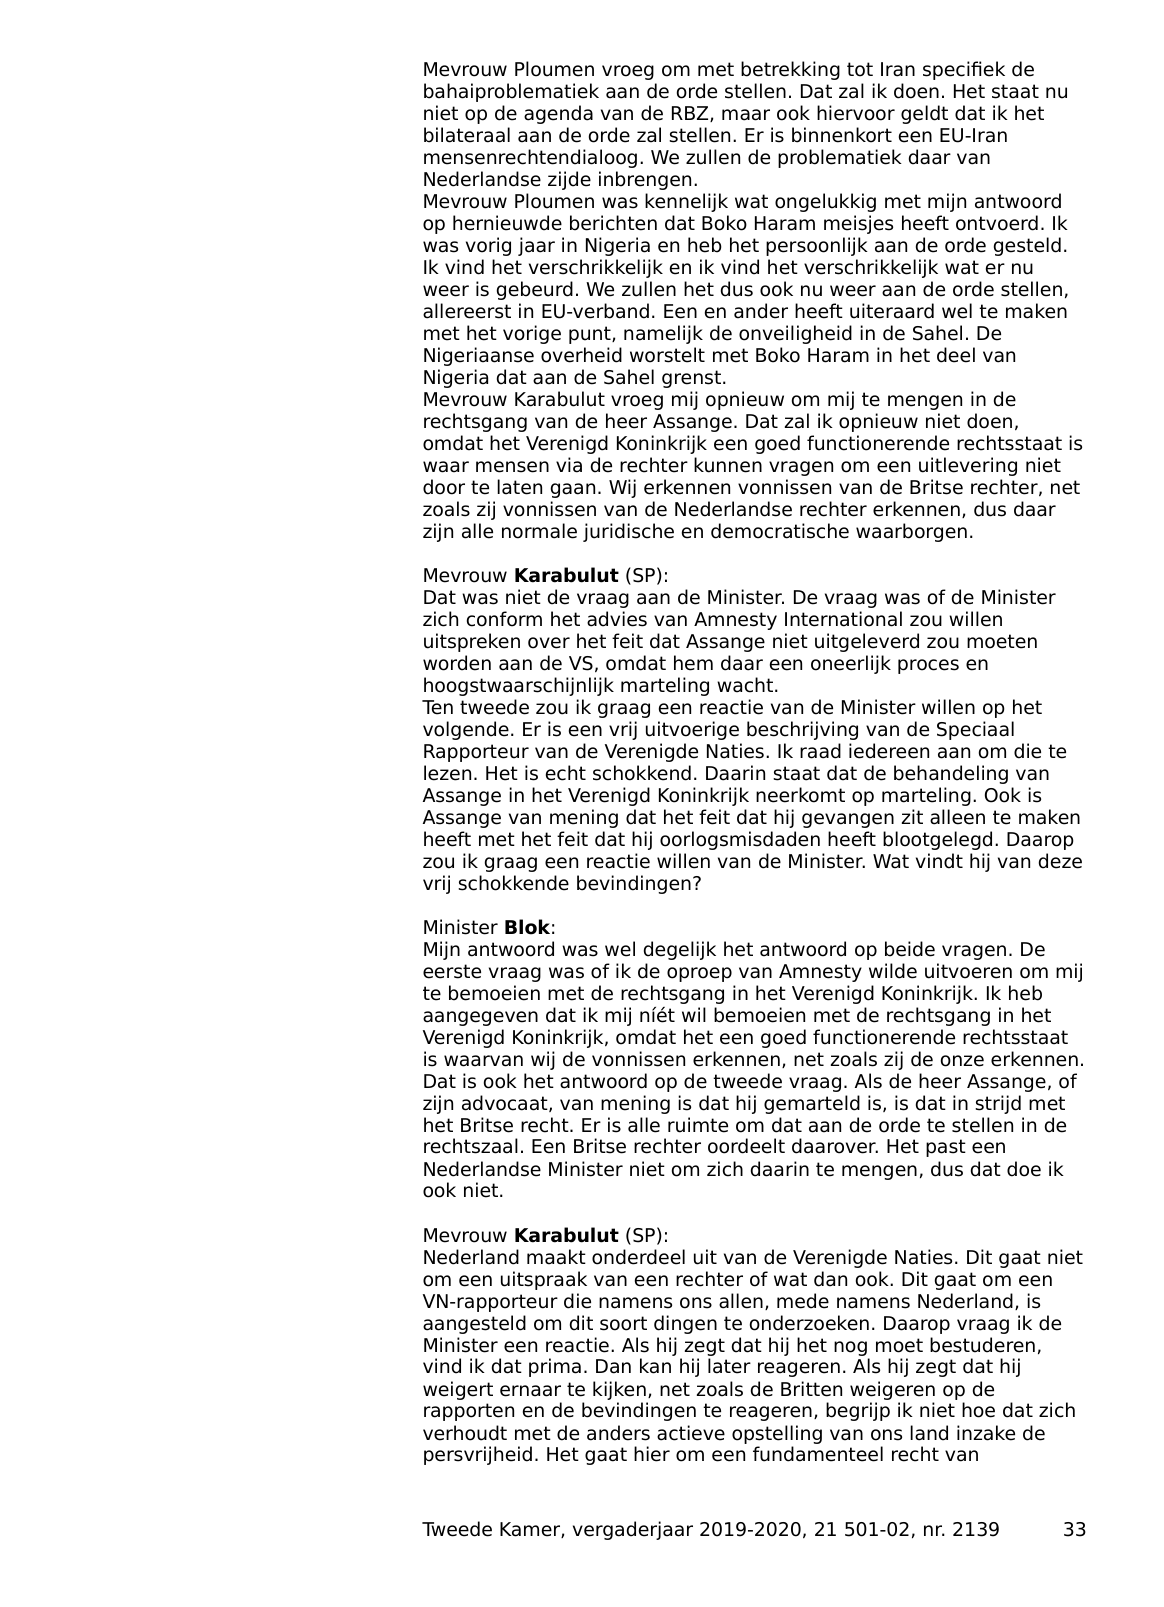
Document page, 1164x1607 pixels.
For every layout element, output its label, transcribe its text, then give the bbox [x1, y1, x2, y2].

text Dat was niet de vraag aan de Minister. De vraag was of de Minister zich conform het advies van Amnesty International zou willen uitspreken over het feit dat Assange niet uitgeleverd zou moeten worden aan de VS, omdat hem daar een oneerlijk proces en hoogstwaarschijnlijk marteling wacht. [422, 587, 1087, 697]
text Mevrouw Ploumen was kennelijk wat ongelukkig met mijn antwoord op hernieuwde berichten dat Boko Haram meisjes heeft ontvoerd. Ik was vorig jaar in Nigeria en heb het persoonlijk aan de orde gesteld. Ik vind het verschrikkelijk en ik vind het verschrikkelijk wat er nu weer is gebeurd. We zullen het dus ook nu weer aan de orde stellen, allereerst in EU-verband. Een en ander heeft uiteraard wel te maken met het vorige punt, namelijk de onveiligheid in de Sahel. De Nigeriaanse overheid worstelt met Boko Haram in het deel van Nigeria dat aan de Sahel grenst. [422, 191, 1087, 389]
text Mevrouw Karabulut vroeg mij opnieuw om mij te mengen in de rechtsgang van de heer Assange. Dat zal ik opnieuw niet doen, omdat het Verenigd Koninkrijk een goed functionerende rechtsstaat is waar mensen via de rechter kunnen vragen om een uitlevering niet door te laten gaan. Wij erkennen vonnissen van de Britse rechter, net zoals zij vonnissen van de Nederlandse rechter erkennen, dus daar zijn alle normale juridische en democratische waarborgen. [422, 389, 1087, 543]
text Mevrouw Karabulut (SP): [422, 1224, 1087, 1247]
text Ten tweede zou ik graag een reactie van de Minister willen op het volgende. Er is een vrij uitvoerige beschrijving van de Speciaal Rapporteur van de Verenigde Naties. Ik raad iedereen aan om die te lezen. Het is echt schokkend. Daarin staat dat de behandeling van Assange in het Verenigd Koninkrijk neerkomt op marteling. Ook is Assange van mening dat het feit dat hij gevangen zit alleen te maken heeft met het feit dat hij oorlogsmisdaden heeft blootgelegd. Daarop zou ik graag een reactie willen van de Minister. Wat vindt hij van deze vrij schokkende bevindingen? [422, 697, 1087, 894]
text Minister Blok: [422, 917, 1087, 939]
text Mevrouw Ploumen vroeg om met betrekking tot Iran specifiek de bahaiproblematiek aan de orde stellen. Dat zal ik doen. Het staat nu niet op de agenda van de RBZ, maar ook hiervoor geldt dat ik het bilateraal aan de orde zal stellen. Er is binnenkort een EU-Iran mensenrechtendialoog. We zullen de problematiek daar van Nederlandse zijde inbrengen. [422, 59, 1087, 191]
text Mijn antwoord was wel degelijk het antwoord op beide vragen. De eerste vraag was of ik de oproep van Amnesty wilde uitvoeren om mij te bemoeien met de rechtsgang in het Verenigd Koninkrijk. Ik heb aangegeven dat ik mij níét wil bemoeien met de rechtsgang in het Verenigd Koninkrijk, omdat het een goed functionerende rechtsstaat is waarvan wij de vonnissen erkennen, net zoals zij de onze erkennen. Dat is ook het antwoord op de tweede vraag. Als de heer Assange, of zijn advocaat, van mening is dat hij gemarteld is, is dat in strijd met het Britse recht. Er is alle ruimte om dat aan de orde te stellen in de rechtszaal. Een Britse rechter oordeelt daarover. Het past een Nederlandse Minister niet om zich daarin te mengen, dus dat doe ik ook niet. [422, 939, 1087, 1202]
text Mevrouw Karabulut (SP): [422, 565, 1087, 587]
text Nederland maakt onderdeel uit van de Verenigde Naties. Dit gaat niet om een uitspraak van een rechter of wat dan ook. Dit gaat om een VN-rapporteur die namens ons allen, mede namens Nederland, is aangesteld om dit soort dingen te onderzoeken. Daarop vraag ik de Minister een reactie. Als hij zegt dat hij het nog moet bestuderen, vind ik dat prima. Dan kan hij later reageren. Als hij zegt dat hij weigert ernaar te kijken, net zoals de Britten weigeren op de rapporten en de bevindingen te reageren, begrijp ik niet hoe dat zich verhoudt met de anders actieve opstelling van ons land inzake de persvrijheid. Het gaat hier om een fundamenteel recht van [422, 1247, 1087, 1466]
